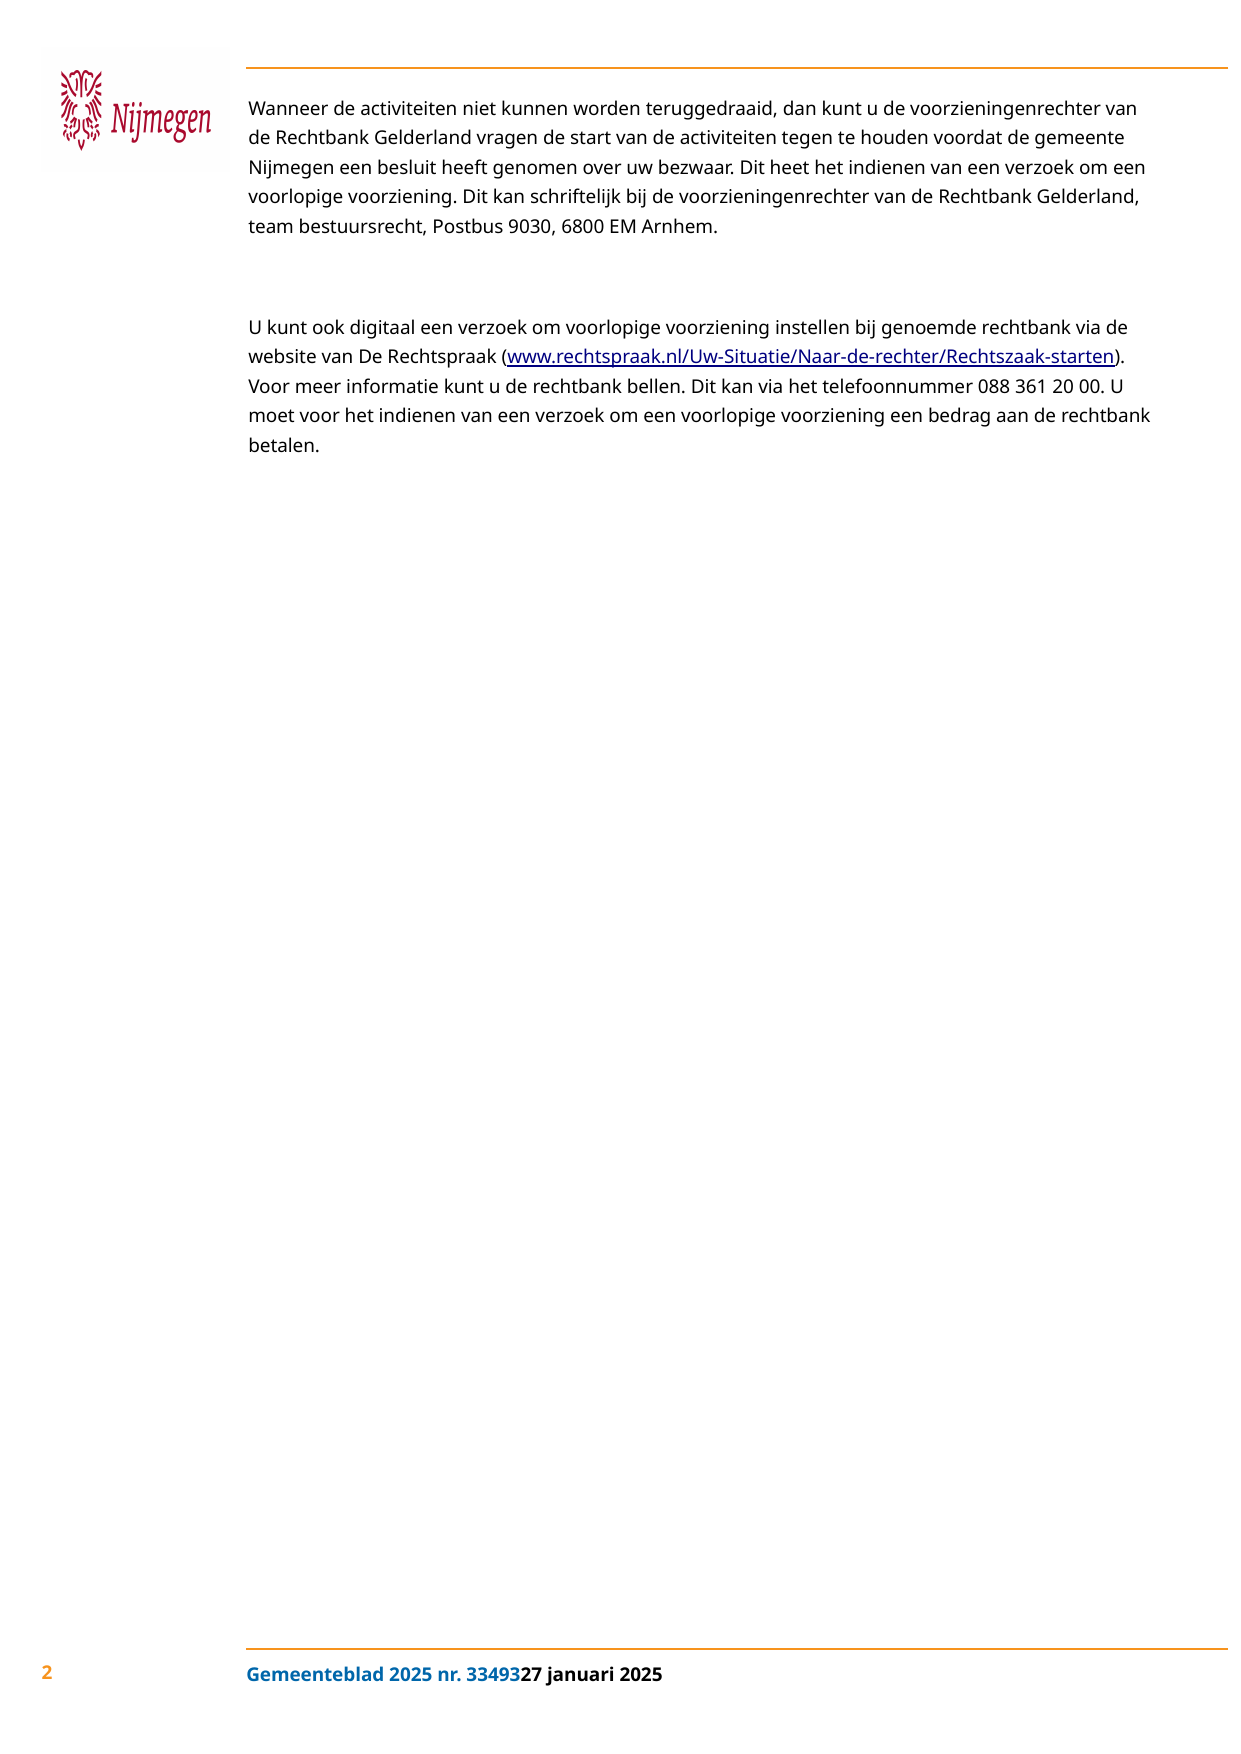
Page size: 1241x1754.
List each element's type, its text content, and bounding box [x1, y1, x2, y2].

text U kunt ook digitaal een verzoek om voorlopige voorziening instellen bij genoemde rechtbank via de website van De Rechtspraak (www.rechtspraak.nl/Uw-Situatie/Naar-de-rechter/Rechtszaak-starten). Voor meer informatie kunt u de rechtbank bellen. Dit kan via het telefoonnummer 088 361 20 00. U moet voor het indienen van een verzoek om een voorlopige voorziening een bedrag aan de rechtbank betalen. [248, 314, 1152, 458]
picture [41, 47, 231, 172]
text Wanneer de activiteiten niet kunnen worden teruggedraaid, dan kunt u de voorzieningenrechter van de Rechtbank Gelderland vragen de start van de activiteiten tegen te houden voordat de gemeente Nijmegen een besluit heeft genomen over uw bezwaar. Dit heet het indienen van een verzoek om een voorlopige voorziening. Dit kan schriftelijk bij de voorzieningenrechter van de Rechtbank Gelderland, team bestuursrecht, Postbus 9030, 6800 EM Arnhem. [248, 95, 1152, 239]
